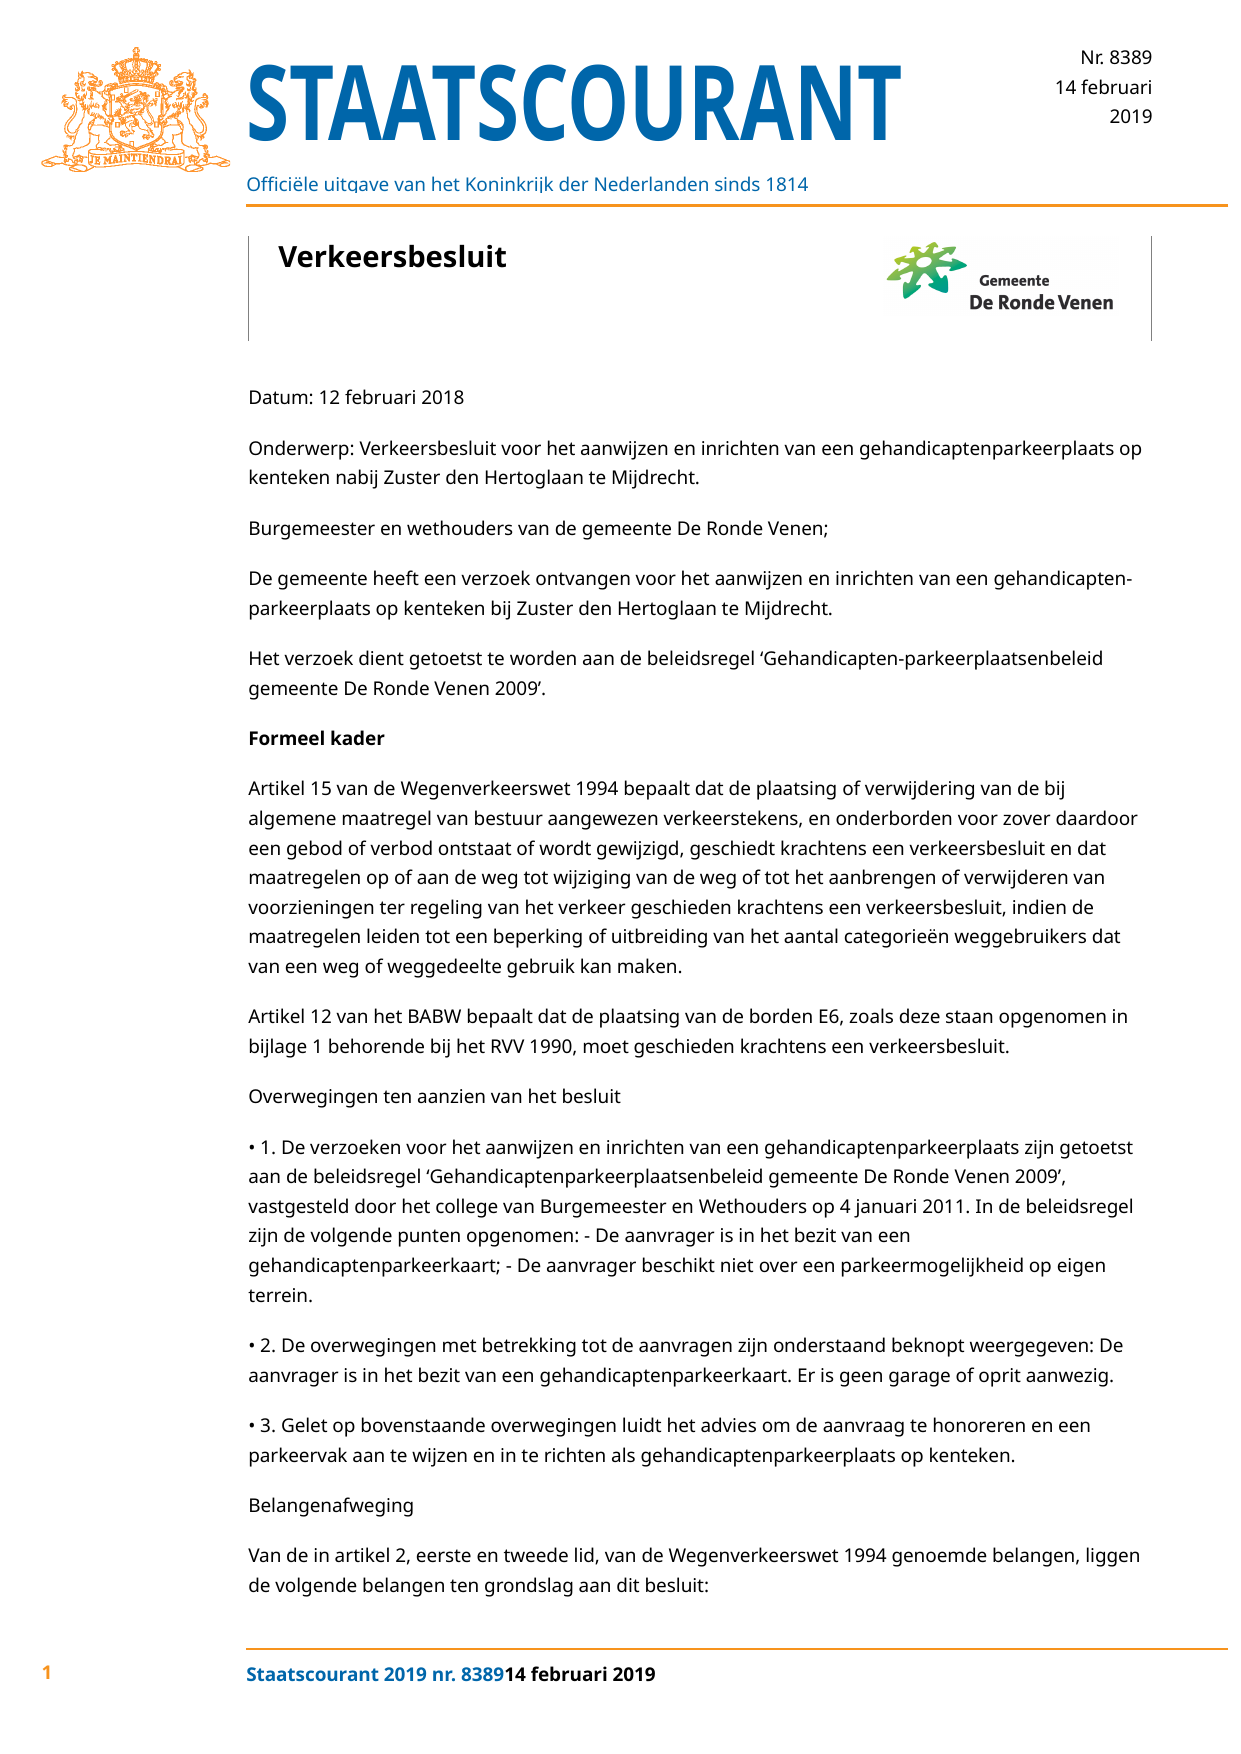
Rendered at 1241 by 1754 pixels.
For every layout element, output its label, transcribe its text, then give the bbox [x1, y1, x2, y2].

text Overwegingen ten aanzien van het besluit [248, 1083, 1152, 1109]
picture [41, 47, 231, 172]
text De gemeente heeft een verzoek ontvangen voor het aanwijzen en inrichten van een gehandicapten-parkeerplaats op kenteken bij Zuster den Hertoglaan te Mijdrecht. [248, 565, 1152, 620]
table_header Verkeersbesluit [249, 236, 850, 341]
text Formeel kader [248, 725, 1152, 751]
text Burgemeester en wethouders van de gemeente De Ronde Venen; [248, 515, 1152, 540]
picture [882, 236, 1119, 316]
text Artikel 15 van de Wegenverkeerswet 1994 bepaalt dat de plaatsing of verwijdering van de bij algemene maatregel van bestuur aangewezen verkeerstekens, en onderborden voor zover daardoor een gebod of verbod ontstaat of wordt gewijzigd, geschiedt krachtens een verkeersbesluit en dat maatregelen op of aan de weg tot wijziging van de weg of tot het aanbrengen of verwijderen van voorzieningen ter regeling van het verkeer geschieden krachtens een verkeersbesluit, indien de maatregelen leiden tot een beperking of uitbreiding van het aantal categorieën weggebruikers dat van een weg of weggedeelte gebruik kan maken. [248, 776, 1152, 979]
text Het verzoek dient getoetst te worden aan de beleidsregel ‘Gehandicapten-parkeerplaatsenbeleid gemeente De Ronde Venen 2009’. [248, 645, 1152, 700]
text • 1. De verzoeken voor het aanwijzen en inrichten van een gehandicaptenparkeerplaats zijn getoetst aan de beleidsregel ‘Gehandicaptenparkeerplaatsenbeleid gemeente De Ronde Venen 2009’, vastgesteld door het college van Burgemeester en Wethouders op 4 januari 2011. In de beleidsregel zijn de volgende punten opgenomen: - De aanvrager is in het bezit van een gehandicaptenparkeerkaart; - De aanvrager beschikt niet over een parkeermogelijkheid op eigen terrein. [248, 1134, 1152, 1307]
text Datum: 12 februari 2018 [248, 384, 1152, 410]
text Artikel 12 van het BABW bepaalt dat de plaatsing van de borden E6, zoals deze staan opgenomen in bijlage 1 behorende bij het RVV 1990, moet geschieden krachtens een verkeersbesluit. [248, 1003, 1152, 1059]
text • 3. Gelet op bovenstaande overwegingen luidt het advies om de aanvraag te honoreren en een parkeervak aan te wijzen en in te richten als gehandicaptenparkeerplaats op kenteken. [248, 1412, 1152, 1467]
text Onderwerp: Verkeersbesluit voor het aanwijzen en inrichten van een gehandicaptenparkeerplaats op kenteken nabij Zuster den Hertoglaan te Mijdrecht. [248, 435, 1152, 490]
text Van de in artikel 2, eerste en tweede lid, van de Wegenverkeerswet 1994 genoemde belangen, liggen de volgende belangen ten grondslag aan dit besluit: [248, 1543, 1152, 1598]
table_header [850, 236, 1151, 341]
text • 2. De overwegingen met betrekking tot de aanvragen zijn onderstaand beknopt weergegeven: De aanvrager is in het bezit van een gehandicaptenparkeerkaart. Er is geen garage of oprit aanwezig. [248, 1332, 1152, 1387]
text Belangenafweging [248, 1492, 1152, 1518]
